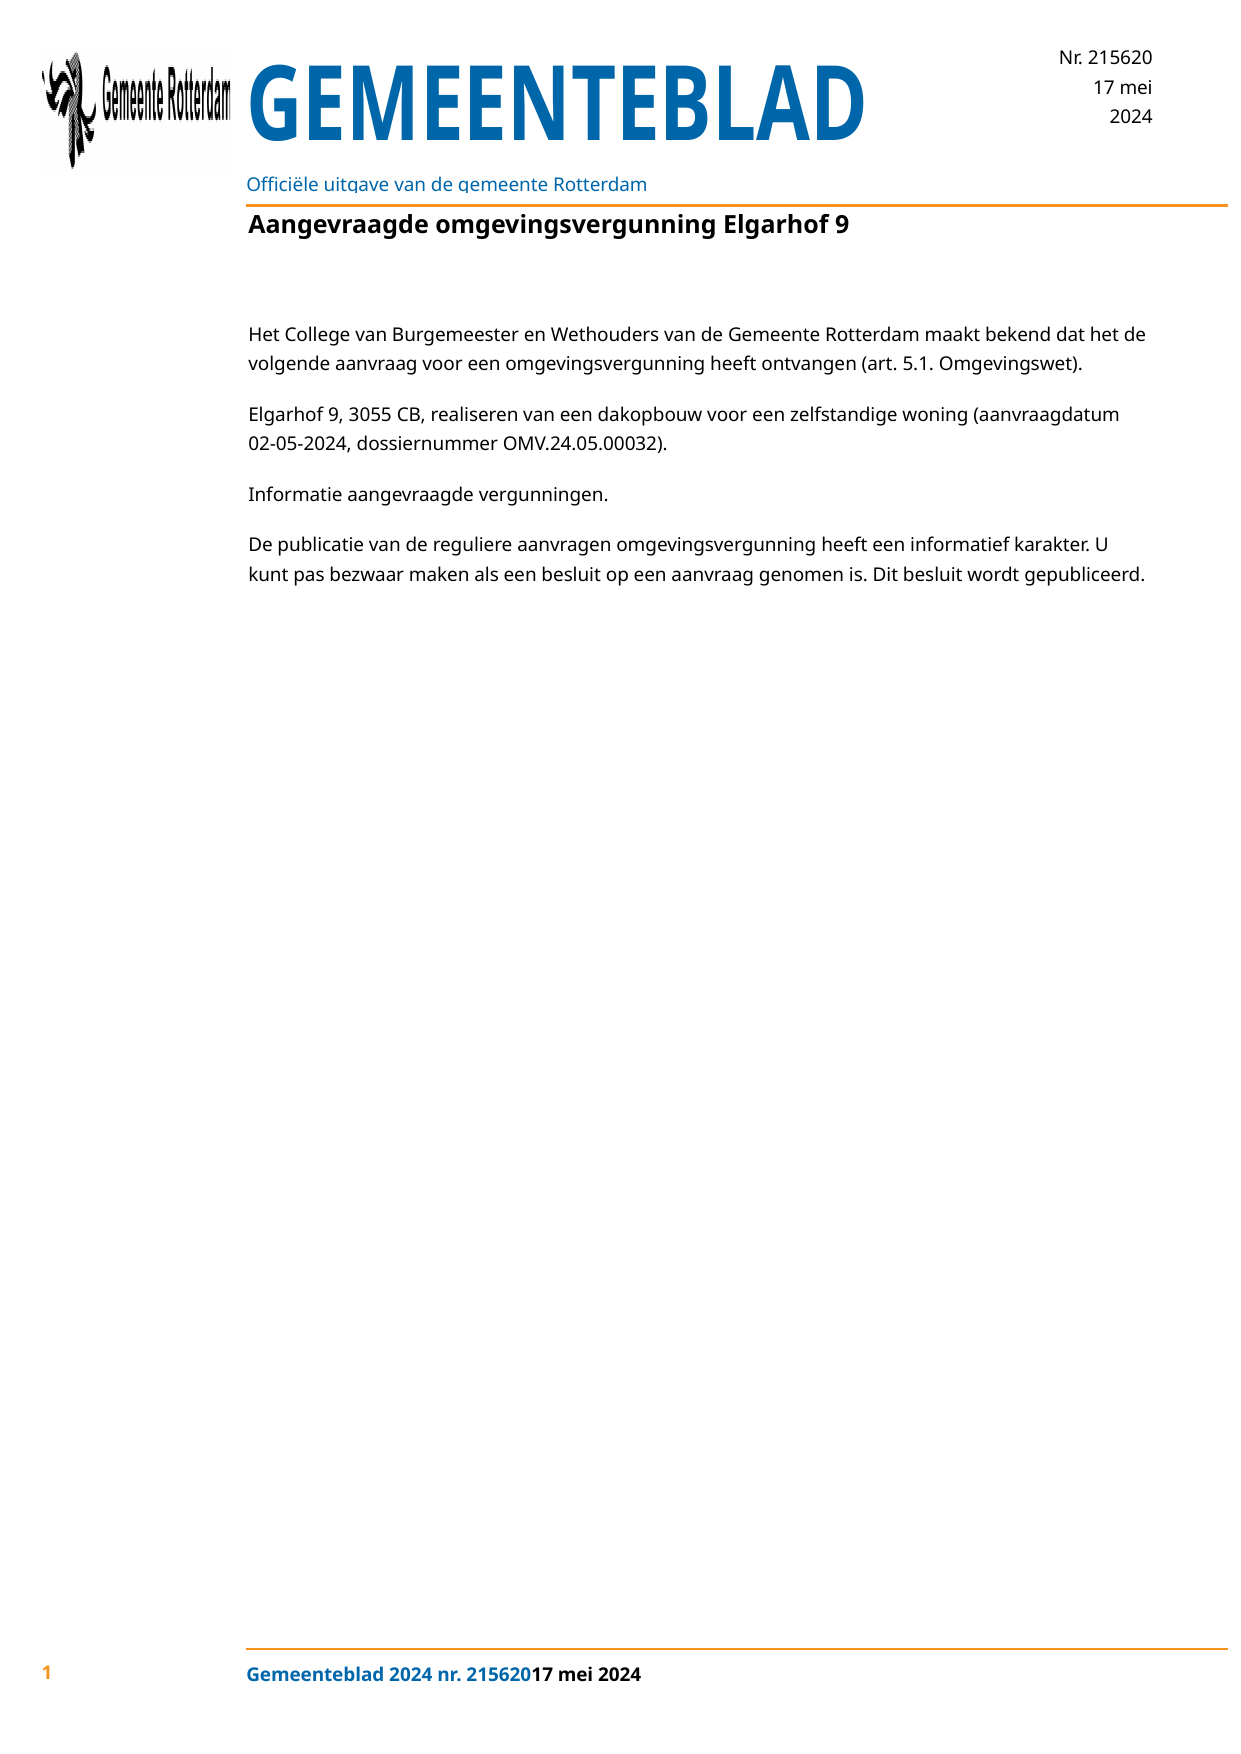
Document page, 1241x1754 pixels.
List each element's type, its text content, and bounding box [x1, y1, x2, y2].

text Elgarhof 9, 3055 CB, realiseren van een dakopbouw voor een zelfstandige woning (aanvraagdatum 02-05-2024, dossiernummer OMV.24.05.00032). [248, 401, 1152, 456]
text Het College van Burgemeester en Wethouders van de Gemeente Rotterdam maakt bekend dat het de volgende aanvraag voor een omgevingsvergunning heeft ontvangen (art. 5.1. Omgevingswet). [248, 321, 1152, 376]
text Informatie aangevraagde vergunningen. [248, 481, 1152, 506]
picture [41, 47, 231, 172]
text De publicatie van de reguliere aanvragen omgevingsvergunning heeft een informatief karakter. U kunt pas bezwaar maken als een besluit op een aanvraag genomen is. Dit besluit wordt gepubliceerd. [248, 531, 1152, 586]
text Aangevraagde omgevingsvergunning Elgarhof 9 [248, 207, 1152, 241]
